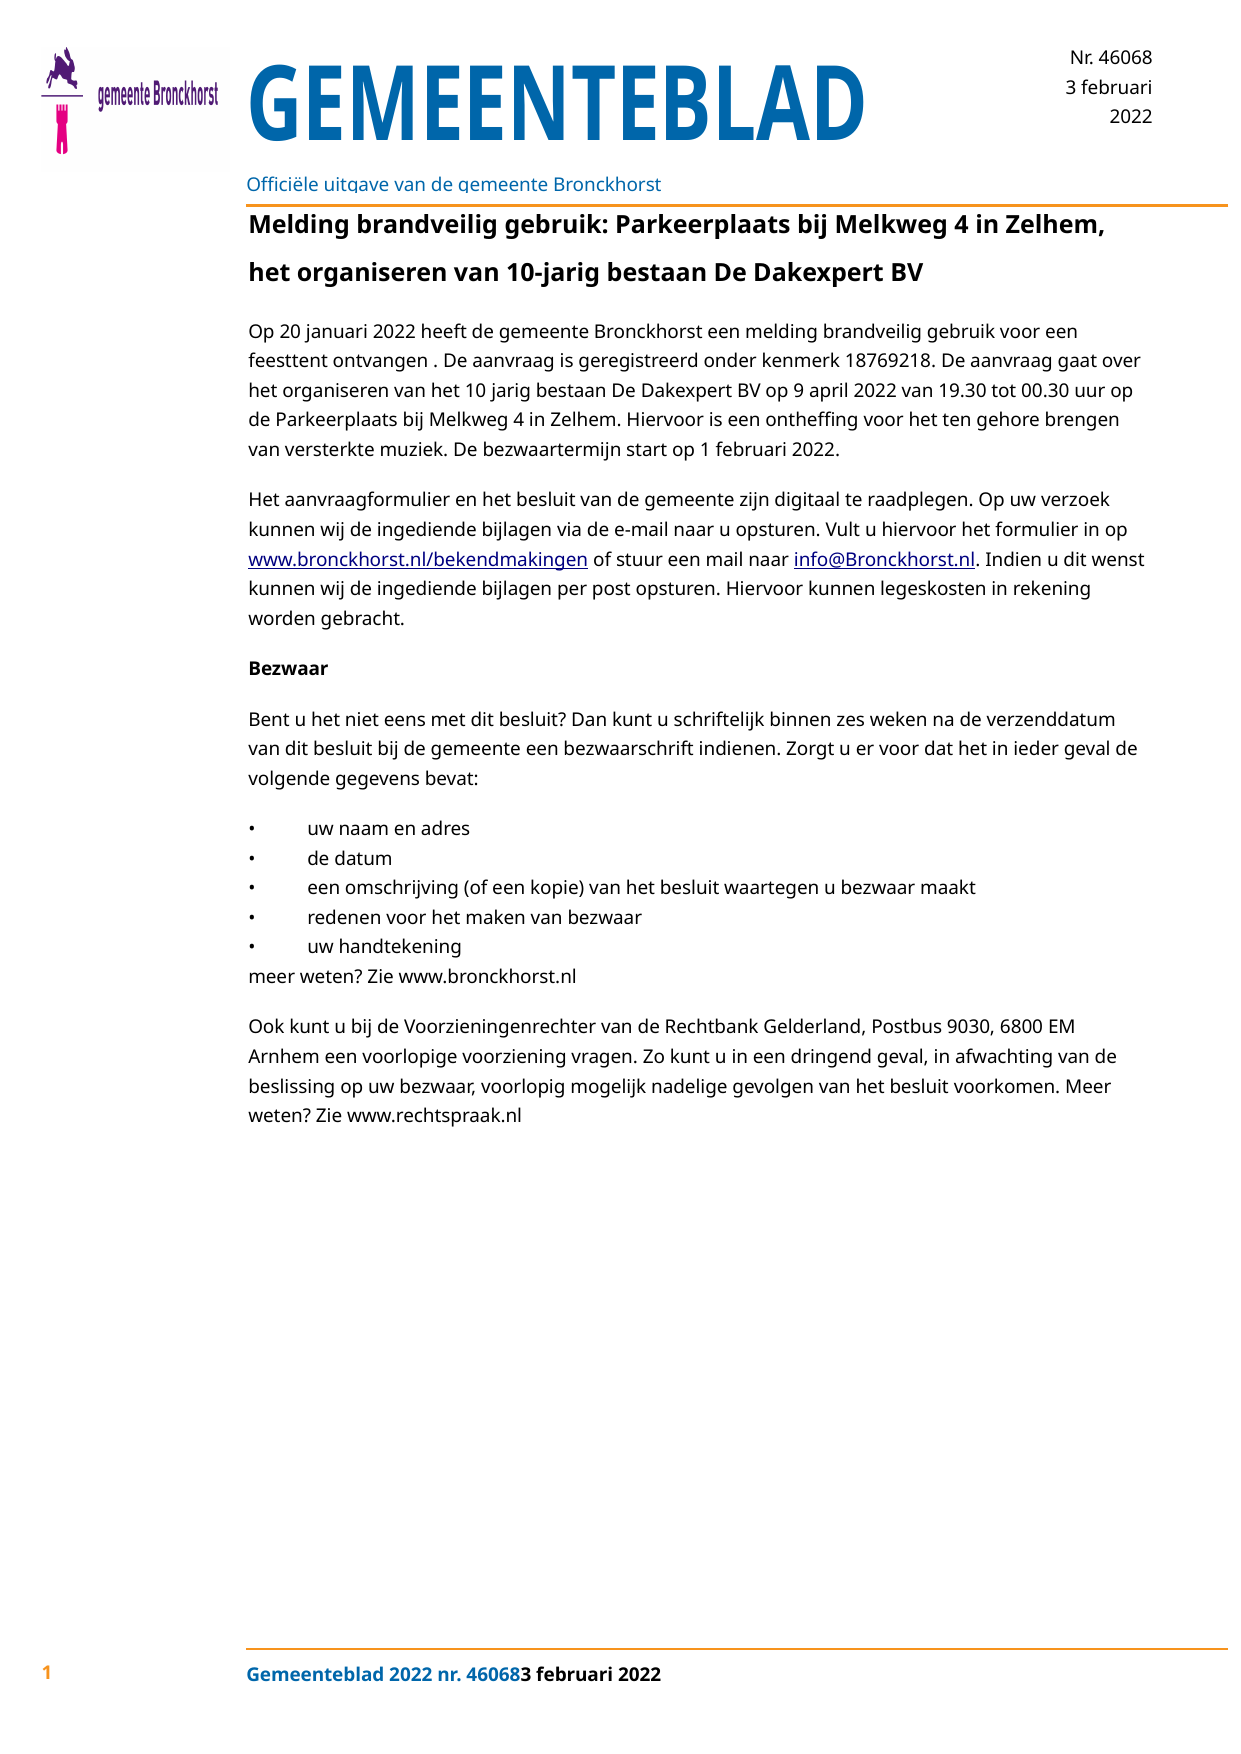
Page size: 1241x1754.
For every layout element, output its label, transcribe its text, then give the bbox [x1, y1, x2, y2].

text Ook kunt u bij de Voorzieningenrechter van de Rechtbank Gelderland, Postbus 9030, 6800 EM Arnhem een voorlopige voorziening vragen. Zo kunt u in een dringend geval, in afwachting van de beslissing op uw bezwaar, voorlopig mogelijk nadelige gevolgen van het besluit voorkomen. Meer weten? Zie www.rechtspraak.nl [248, 1014, 1152, 1128]
picture [41, 47, 231, 172]
text Op 20 januari 2022 heeft de gemeente Bronckhorst een melding brandveilig gebruik voor een feesttent ontvangen . De aanvraag is geregistreerd onder kenmerk 18769218. De aanvraag gaat over het organiseren van het 10 jarig bestaan De Dakexpert BV op 9 april 2022 van 19.30 tot 00.30 uur op de Parkeerplaats bij Melkweg 4 in Zelhem. Hiervoor is een ontheffing voor het ten gehore brengen van versterkte muziek. De bezwaartermijn start op 1 februari 2022. [248, 318, 1152, 462]
list een omschrijving (of een kopie) van het besluit waartegen u bezwaar maakt [248, 874, 1152, 900]
text meer weten? Zie www.bronckhorst.nl [248, 963, 1152, 989]
text Het aanvraagformulier en het besluit van de gemeente zijn digitaal te raadplegen. Op uw verzoek kunnen wij de ingediende bijlagen via de e-mail naar u opsturen. Vult u hiervoor het formulier in op www.bronckhorst.nl/bekendmakingen of stuur een mail naar info@Bronckhorst.nl. Indien u dit wenst kunnen wij de ingediende bijlagen per post opsturen. Hiervoor kunnen legeskosten in rekening worden gebracht. [248, 487, 1152, 631]
text Bent u het niet eens met dit besluit? Dan kunt u schriftelijk binnen zes weken na de verzenddatum van dit besluit bij de gemeente een bezwaarschrift indienen. Zorgt u er voor dat het in ieder geval de volgende gegevens bevat: [248, 706, 1152, 791]
text Bezwaar [248, 655, 1152, 681]
list de datum [248, 845, 1152, 871]
list uw handtekening [248, 934, 1152, 959]
text Melding brandveilig gebruik: Parkeerplaats bij Melkweg 4 in Zelhem, het organiseren van 10-jarig bestaan De Dakexpert BV [248, 207, 1152, 288]
list uw naam en adres [248, 815, 1152, 841]
list redenen voor het maken van bezwaar [248, 904, 1152, 930]
